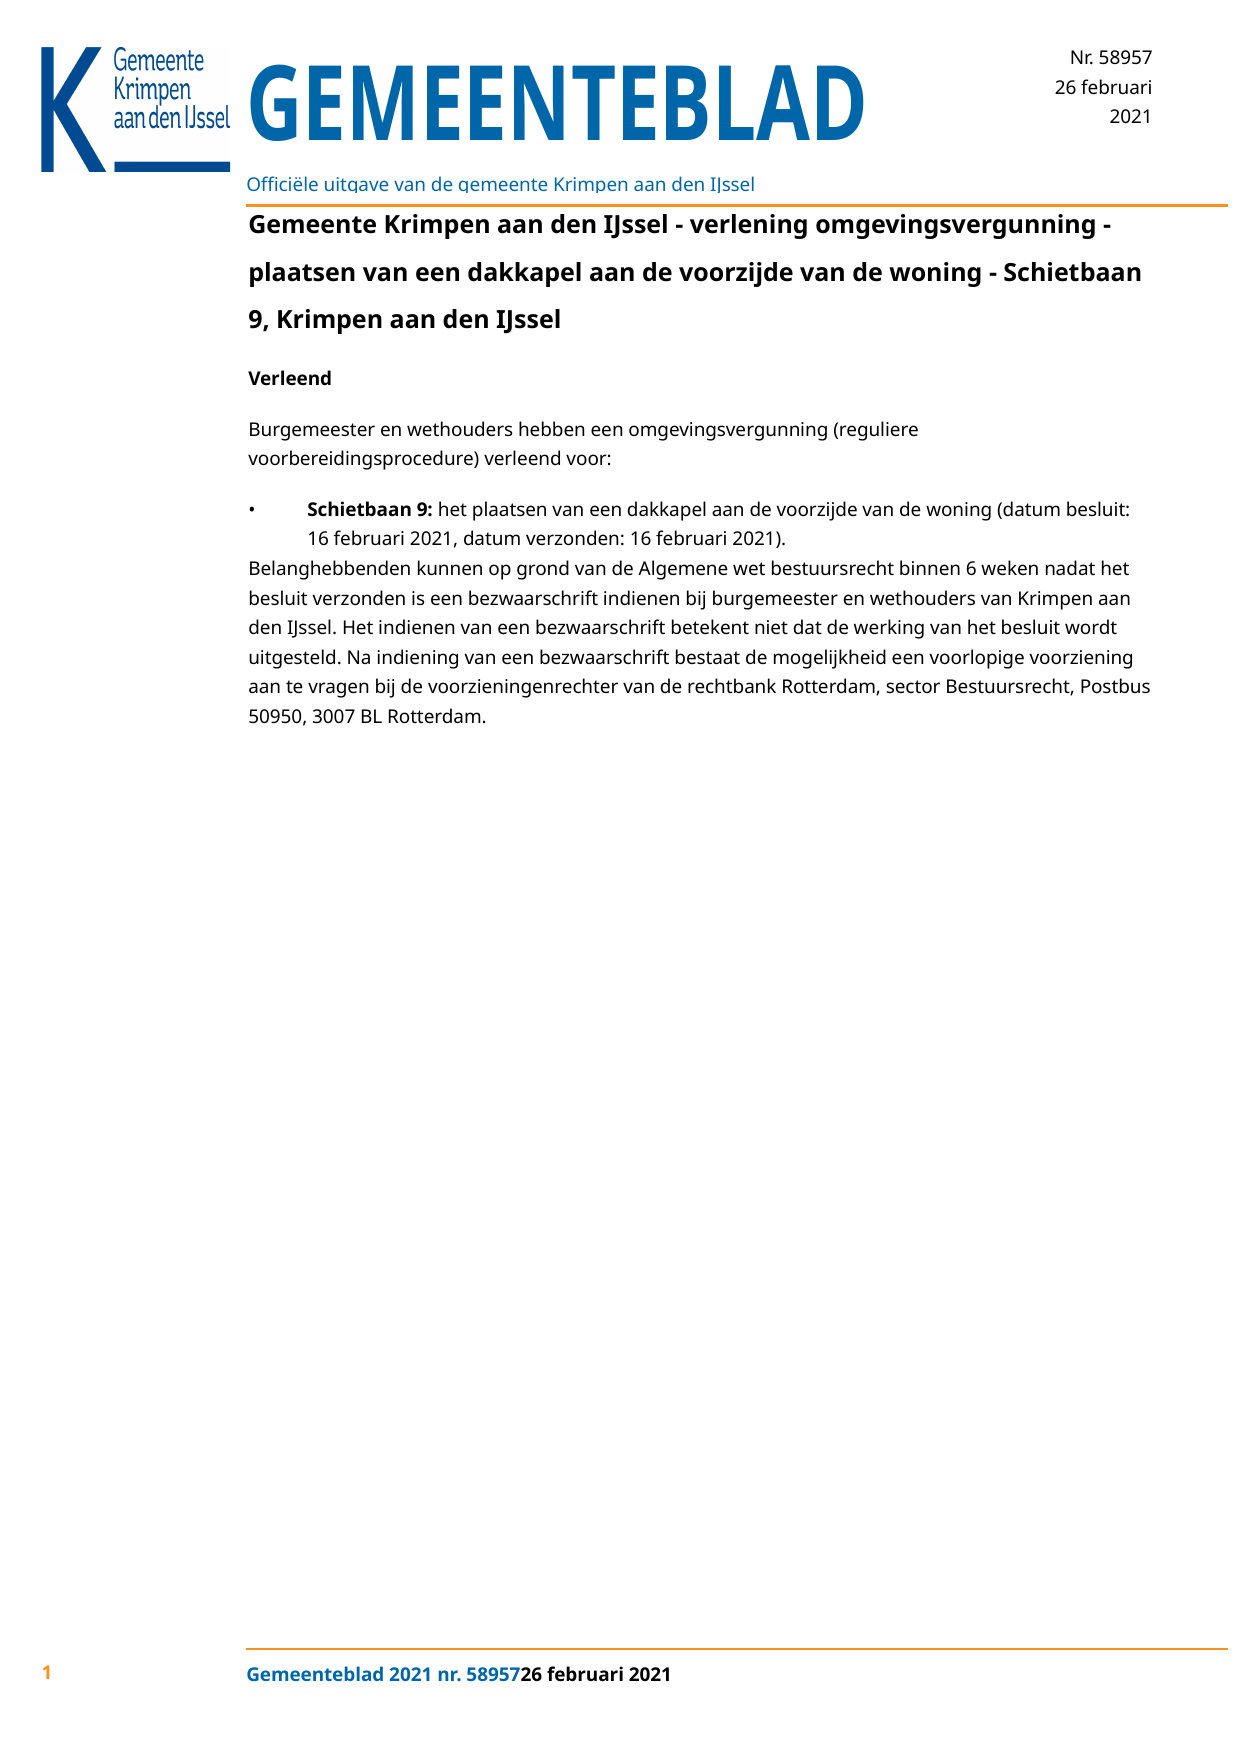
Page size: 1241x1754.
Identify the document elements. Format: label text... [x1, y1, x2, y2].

picture [41, 47, 231, 172]
text Verleend [248, 366, 1152, 391]
list Schietbaan 9: het plaatsen van een dakkapel aan de voorzijde van de woning (datum besluit: 16 februari 2021, datum verzonden: 16 februari 2021). [248, 496, 1152, 551]
text Gemeente Krimpen aan den IJssel - verlening omgevingsvergunning - plaatsen van een dakkapel aan de voorzijde van de woning - Schietbaan 9, Krimpen aan den IJssel [248, 207, 1152, 336]
text Burgemeester en wethouders hebben een omgevingsvergunning (reguliere voorbereidingsprocedure) verleend voor: [248, 416, 1152, 471]
text Belanghebbenden kunnen op grond van de Algemene wet bestuursrecht binnen 6 weken nadat het besluit verzonden is een bezwaarschrift indienen bij burgemeester en wethouders van Krimpen aan den IJssel. Het indienen van een bezwaarschrift betekent niet dat de werking van het besluit wordt uitgesteld. Na indiening van een bezwaarschrift bestaat de mogelijkheid een voorlopige voorziening aan te vragen bij de voorzieningenrechter van de rechtbank Rotterdam, sector Bestuursrecht, Postbus 50950, 3007 BL Rotterdam. [248, 555, 1152, 729]
